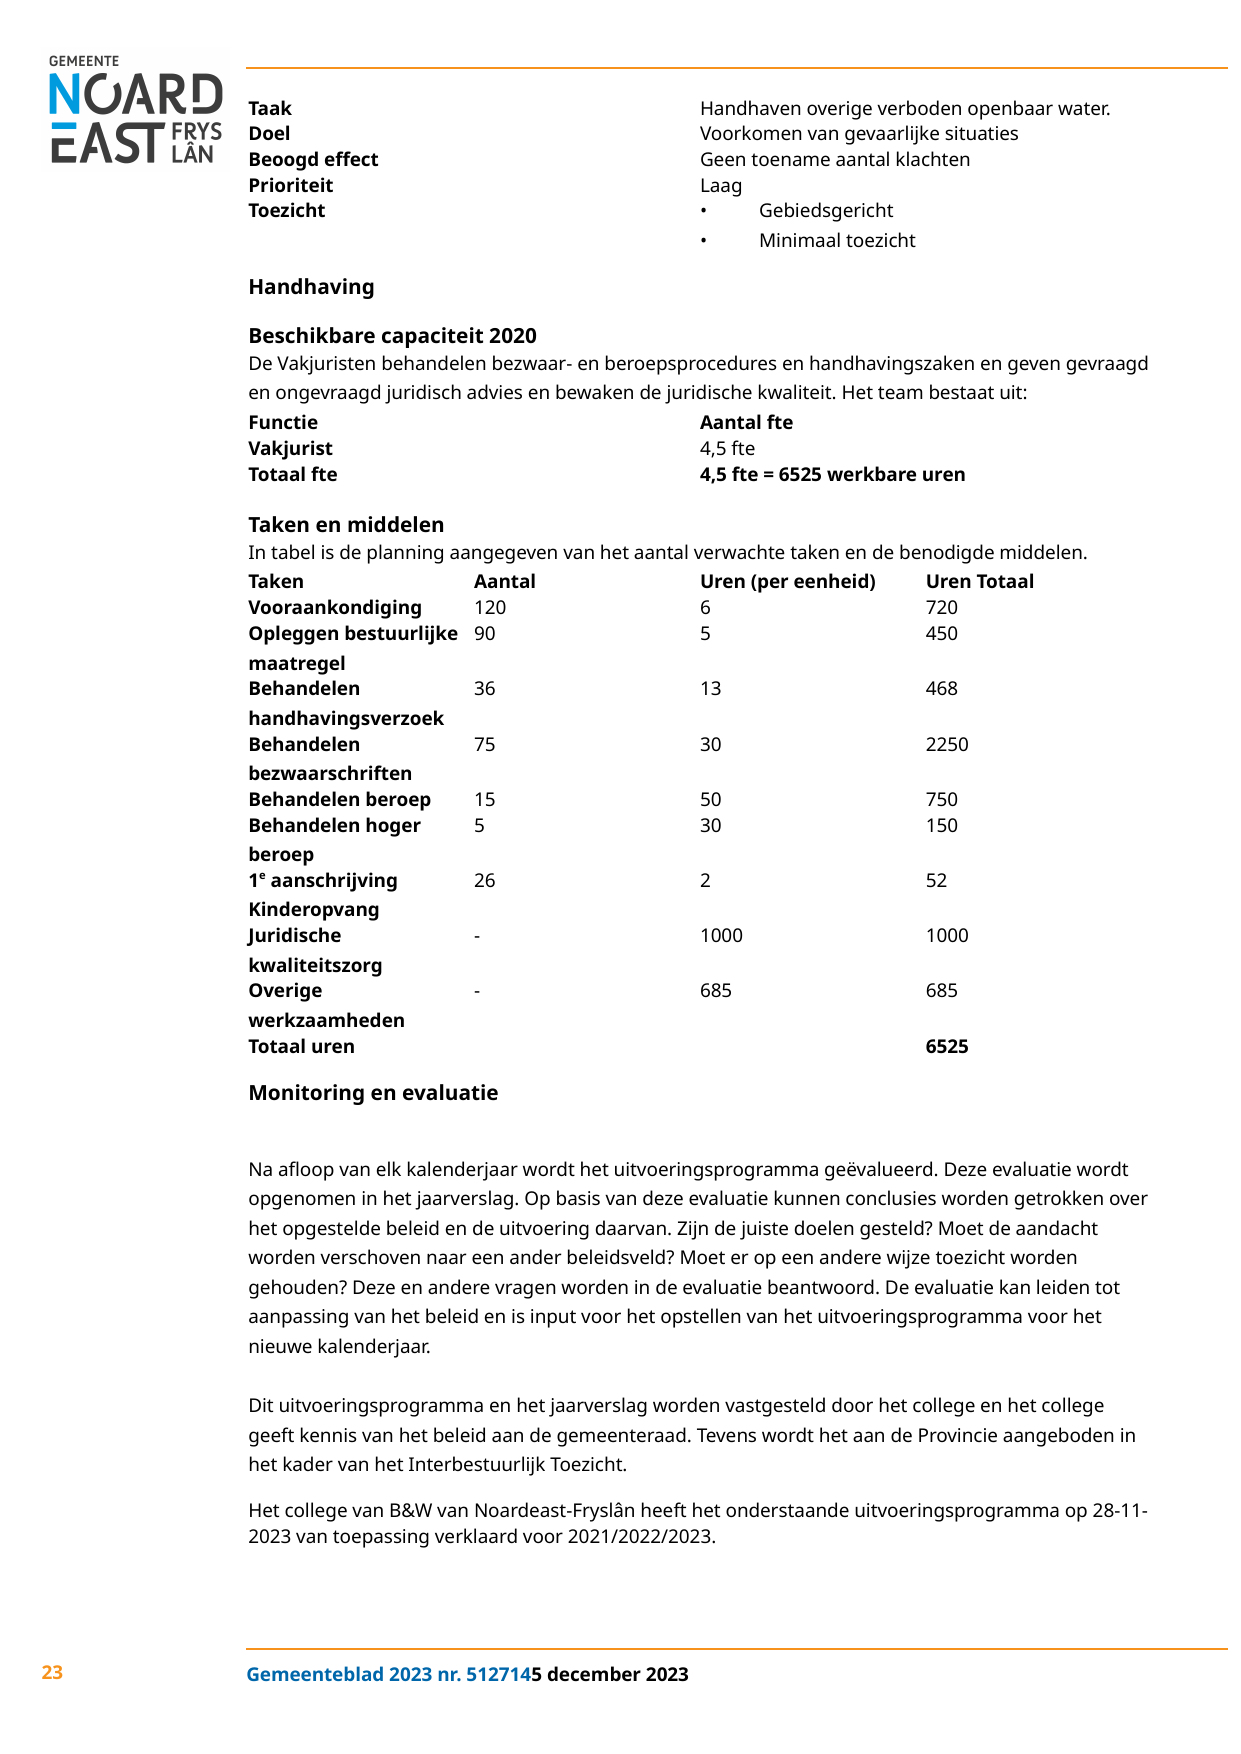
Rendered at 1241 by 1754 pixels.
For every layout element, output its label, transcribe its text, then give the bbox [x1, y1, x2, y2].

table_cell Beoogd effect [248, 146, 700, 172]
table_cell 50 [700, 786, 926, 812]
table_cell Vooraankondiging [248, 594, 474, 620]
table_cell Totaal uren [248, 1033, 926, 1059]
table_header Functie [248, 409, 700, 435]
table_cell 4,5 fte [700, 435, 1152, 461]
table_cell 4,5 fte = 6525 werkbare uren [700, 461, 1152, 486]
text Beschikbare capaciteit 2020 [248, 322, 1152, 350]
table_cell 75 [474, 731, 700, 786]
text In tabel is de planning aangegeven van het aantal verwachte taken en de benodigde middelen. [248, 539, 1152, 565]
table_cell Behandelen beroep [248, 786, 474, 812]
table_header Aantal fte [700, 409, 1152, 435]
table_cell 685 [700, 978, 926, 1033]
text Het college van B&W van Noardeast-Fryslân heeft het onderstaande uitvoeringsprogramma op 28-11-2023 van toepassing verklaard voor 2021/2022/2023. [248, 1497, 1152, 1549]
table_cell - [474, 923, 700, 978]
table_cell 1000 [700, 923, 926, 978]
table_cell 30 [700, 731, 926, 786]
text Monitoring en evaluatie [248, 1078, 1152, 1106]
table_cell Gebiedsgericht Minimaal toezicht [700, 198, 1152, 253]
table_cell Taak [248, 95, 700, 121]
table_cell 5 [474, 812, 700, 867]
table_cell Opleggen bestuurlijke maatregel [248, 620, 474, 675]
table_cell 52 [926, 867, 1152, 922]
table_header Taken [248, 569, 474, 594]
text Na afloop van elk kalenderjaar wordt het uitvoeringsprogramma geëvalueerd. Deze evaluatie wordt opgenomen in het jaarverslag. Op basis van deze evaluatie kunnen conclusies worden getrokken over het opgestelde beleid en de uitvoering daarvan. Zijn de juiste doelen gesteld? Moet de aandacht worden verschoven naar een ander beleidsveld? Moet er op een andere wijze toezicht worden gehouden? Deze en andere vragen worden in de evaluatie beantwoord. De evaluatie kan leiden tot aanpassing van het beleid en is input voor het opstellen van het uitvoeringsprogramma voor het nieuwe kalenderjaar. [248, 1156, 1152, 1359]
table_cell 1e aanschrijving Kinderopvang [248, 867, 474, 922]
table_cell 26 [474, 867, 700, 922]
table_header Uren Totaal [926, 569, 1152, 594]
table_cell 750 [926, 786, 1152, 812]
table_cell Overige werkzaamheden [248, 978, 474, 1033]
table_cell 2250 [926, 731, 1152, 786]
text Handhaving [248, 272, 1152, 301]
table_cell 450 [926, 620, 1152, 675]
table_cell Handhaven overige verboden openbaar water. [700, 95, 1152, 121]
table_cell Behandelen hoger beroep [248, 812, 474, 867]
table_cell Toezicht [248, 198, 700, 253]
text Taken en middelen [248, 511, 1152, 539]
table_cell Laag [700, 172, 1152, 198]
table_cell 13 [700, 675, 926, 731]
table_cell 6525 [926, 1033, 1152, 1059]
picture [41, 47, 231, 172]
text Dit uitvoeringsprogramma en het jaarverslag worden vastgesteld door het college en het college geeft kennis van het beleid aan de gemeenteraad. Tevens wordt het aan de Provincie aangeboden in het kader van het Interbestuurlijk Toezicht. [248, 1392, 1152, 1477]
table_cell 90 [474, 620, 700, 675]
table_cell 720 [926, 594, 1152, 620]
text De Vakjuristen behandelen bezwaar- en beroepsprocedures en handhavingszaken en geven gevraagd en ongevraagd juridisch advies en bewaken de juridische kwaliteit. Het team bestaat uit: [248, 350, 1152, 405]
table_cell 150 [926, 812, 1152, 867]
table_cell Doel [248, 121, 700, 146]
table_cell - [474, 978, 700, 1033]
table_cell 1000 [926, 923, 1152, 978]
table_cell 15 [474, 786, 700, 812]
table_cell 36 [474, 675, 700, 731]
table_cell 30 [700, 812, 926, 867]
table_cell 468 [926, 675, 1152, 731]
table_cell 6 [700, 594, 926, 620]
table_cell Juridische kwaliteitszorg [248, 923, 474, 978]
table_cell Voorkomen van gevaarlijke situaties [700, 121, 1152, 146]
table_cell Geen toename aantal klachten [700, 146, 1152, 172]
table_cell Totaal fte [248, 461, 700, 486]
table_cell 685 [926, 978, 1152, 1033]
table_cell 2 [700, 867, 926, 922]
table_cell Behandelen bezwaarschriften [248, 731, 474, 786]
table_cell Vakjurist [248, 435, 700, 461]
table_cell Prioriteit [248, 172, 700, 198]
table_cell 5 [700, 620, 926, 675]
table_cell Behandelen handhavingsverzoek [248, 675, 474, 731]
table_header Aantal [474, 569, 700, 594]
table_cell 120 [474, 594, 700, 620]
table_header Uren (per eenheid) [700, 569, 926, 594]
